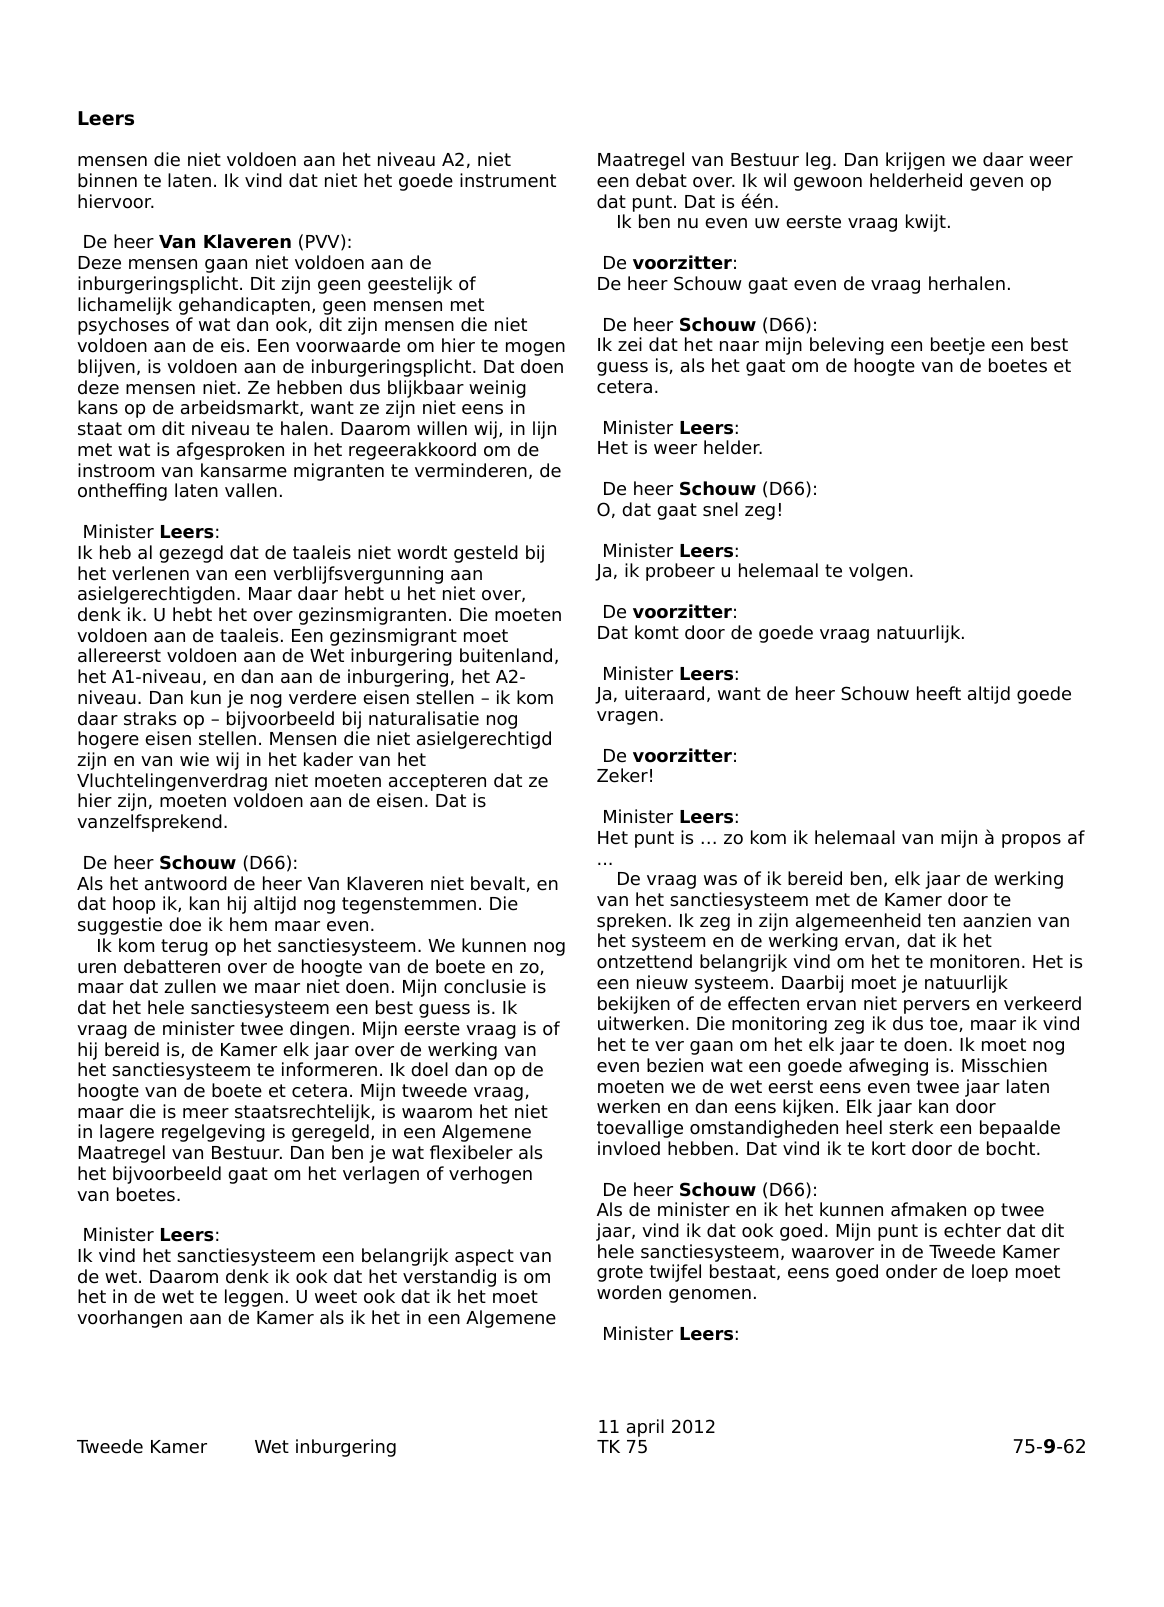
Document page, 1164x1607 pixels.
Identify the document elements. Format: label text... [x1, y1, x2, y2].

text Minister Leers: [596, 540, 1087, 561]
text Ik zei dat het naar mijn beleving een beetje een best guess is, als het gaat om de hoogte van de boetes et cetera. [596, 335, 1087, 397]
text De heer Schouw (D66): [596, 314, 1087, 335]
text Dat komt door de goede vraag natuurlijk. [596, 623, 1087, 643]
text Zeker! [596, 766, 1087, 787]
text Het punt is … zo kom ik helemaal van mijn à propos af ... [596, 828, 1087, 869]
text De heer Schouw gaat even de vraag herhalen. [596, 274, 1087, 294]
text O, dat gaat snel zeg! [596, 500, 1087, 520]
text Ik heb al gezegd dat de taaleis niet wordt gesteld bij het verlenen van een verblijfsvergunning aan asielgerechtigden. Maar daar hebt u het niet over, denk ik. U hebt het over gezinsmigranten. Die moeten voldoen aan de taaleis. Een gezinsmigrant moet allereerst voldoen aan de Wet inburgering buitenland, het A1-niveau, en dan aan de inburgering, het A2-niveau. Dan kun je nog verdere eisen stellen – ik kom daar straks op – bijvoorbeeld bij naturalisatie nog hogere eisen stellen. Mensen die niet asielgerechtigd zijn en van wie wij in het kader van het Vluchtelingenverdrag niet moeten accepteren dat ze hier zijn, moeten voldoen aan de eisen. Dat is vanzelfsprekend. [77, 543, 567, 833]
text Minister Leers: [77, 522, 567, 543]
text Ja, ik probeer u helemaal te volgen. [596, 561, 1087, 582]
text Ja, uiteraard, want de heer Schouw heeft altijd goede vragen. [596, 684, 1087, 726]
text De heer Schouw (D66): [77, 853, 567, 873]
text Als het antwoord de heer Van Klaveren niet bevalt, en dat hoop ik, kan hij altijd nog tegenstemmen. Die suggestie doe ik hem maar even. [77, 873, 567, 936]
text Ik vind het sanctiesysteem een belangrijk aspect van de wet. Daarom denk ik ook dat het verstandig is om het in de wet te leggen. U weet ook dat ik het moet voorhangen aan de Kamer als ik het in een Algemene [77, 1246, 567, 1329]
text De heer Schouw (D66): [596, 479, 1087, 500]
text mensen die niet voldoen aan het niveau A2, niet binnen te laten. Ik vind dat niet het goede instrument hiervoor. [77, 150, 567, 212]
text Minister Leers: [596, 663, 1087, 684]
text Maatregel van Bestuur leg. Dan krijgen we daar weer een debat over. Ik wil gewoon helderheid geven op dat punt. Dat is één. [596, 150, 1087, 212]
text De voorzitter: [596, 602, 1087, 623]
text Minister Leers: [77, 1225, 567, 1246]
text Deze mensen gaan niet voldoen aan de inburgeringsplicht. Dit zijn geen geestelijk of lichamelijk gehandicapten, geen mensen met psychoses of wat dan ook, dit zijn mensen die niet voldoen aan de eis. Een voorwaarde om hier te mogen blijven, is voldoen aan de inburgeringsplicht. Dat doen deze mensen niet. Ze hebben dus blijkbaar weinig kans op de arbeidsmarkt, want ze zijn niet eens in staat om dit niveau te halen. Daarom willen wij, in lijn met wat is afgesproken in het regeerakkoord om de instroom van kansarme migranten te verminderen, de ontheffing laten vallen. [77, 253, 567, 502]
text Het is weer helder. [596, 438, 1087, 459]
text Ik kom terug op het sanctiesysteem. We kunnen nog uren debatteren over de hoogte van de boete en zo, maar dat zullen we maar niet doen. Mijn conclusie is dat het hele sanctiesysteem een best guess is. Ik vraag de minister twee dingen. Mijn eerste vraag is of hij bereid is, de Kamer elk jaar over de werking van het sanctiesysteem te informeren. Ik doel dan op de hoogte van de boete et cetera. Mijn tweede vraag, maar die is meer staatsrechtelijk, is waarom het niet in lagere regelgeving is geregeld, in een Algemene Maatregel van Bestuur. Dan ben je wat flexibeler als het bijvoorbeeld gaat om het verlagen of verhogen van boetes. [77, 936, 567, 1205]
text Minister Leers: [596, 807, 1087, 828]
text Minister Leers: [596, 1324, 1087, 1344]
text De voorzitter: [596, 746, 1087, 766]
text Ik ben nu even uw eerste vraag kwijt. [596, 212, 1087, 233]
text De vraag was of ik bereid ben, elk jaar de werking van het sanctiesysteem met de Kamer door te spreken. Ik zeg in zijn algemeenheid ten aanzien van het systeem en de werking ervan, dat ik het ontzettend belangrijk vind om het te monitoren. Het is een nieuw systeem. Daarbij moet je natuurlijk bekijken of de effecten ervan niet pervers en verkeerd uitwerken. Die monitoring zeg ik dus toe, maar ik vind het te ver gaan om het elk jaar te doen. Ik moet nog even bezien wat een goede afweging is. Misschien moeten we de wet eerst eens even twee jaar laten werken en dan eens kijken. Elk jaar kan door toevallige omstandigheden heel sterk een bepaalde invloed hebben. Dat vind ik te kort door de bocht. [596, 869, 1087, 1159]
text Als de minister en ik het kunnen afmaken op twee jaar, vind ik dat ook goed. Mijn punt is echter dat dit hele sanctiesysteem, waarover in de Tweede Kamer grote twijfel bestaat, eens goed onder de loep moet worden genomen. [596, 1200, 1087, 1304]
text De voorzitter: [596, 253, 1087, 274]
text Minister Leers: [596, 417, 1087, 438]
text De heer Van Klaveren (PVV): [77, 232, 567, 253]
text De heer Schouw (D66): [596, 1179, 1087, 1200]
